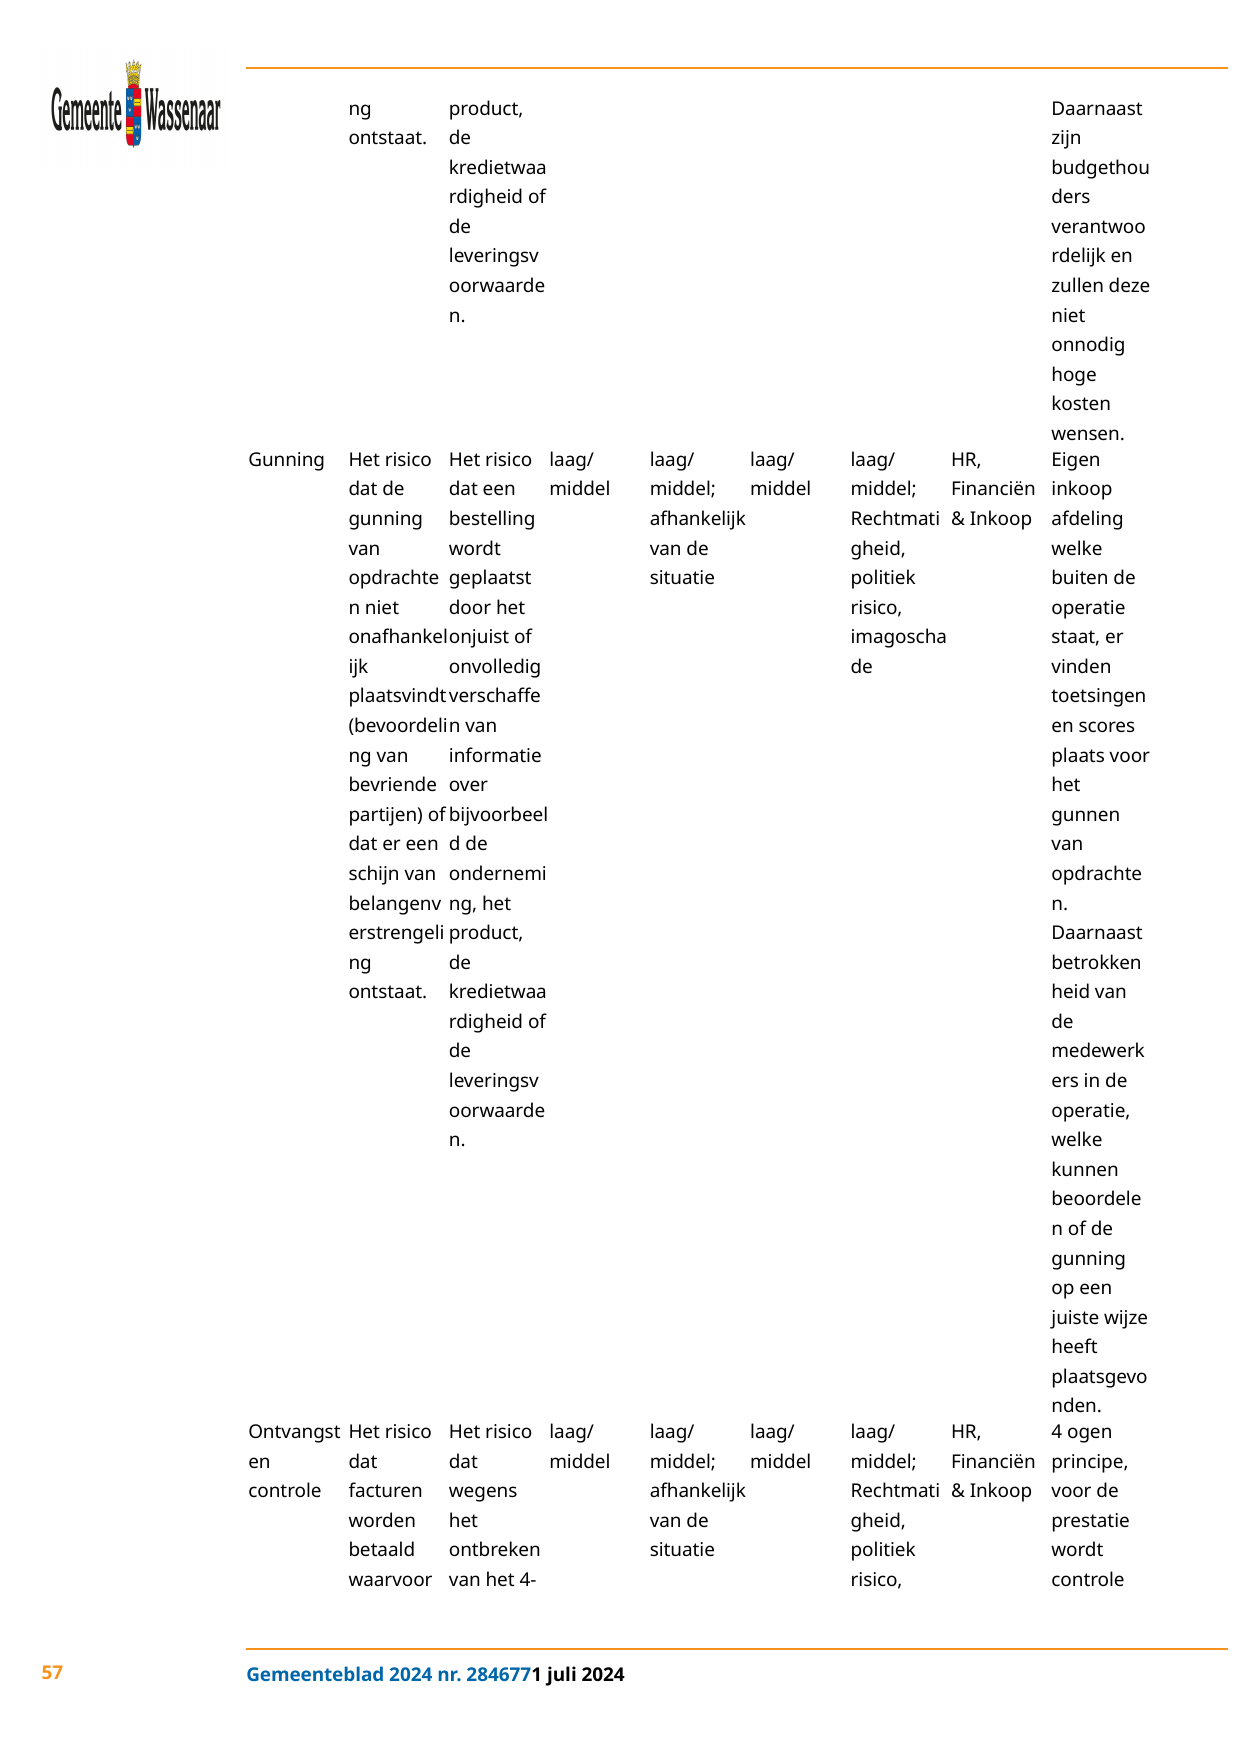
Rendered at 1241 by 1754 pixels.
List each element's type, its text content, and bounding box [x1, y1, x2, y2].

table_cell laag/middel; Rechtmatigheid, politiek risico, imagoschade [850, 446, 951, 1418]
table_cell Het risico dat de gunning van opdrachten niet onafhankelijk plaatsvindt (bevoordeling van bevriende partijen) of dat er een schijn van belangenverstrengeling ontstaat. [348, 446, 449, 1418]
table_cell laag/middel [549, 446, 649, 1418]
table_cell ng ontstaat. [348, 95, 449, 446]
table_cell HR, Financiën & Inkoop [951, 1418, 1051, 1592]
table_cell laag/middel [750, 446, 850, 1418]
table_cell Het risico dat facturen worden betaald waarvoor [348, 1418, 449, 1592]
table_cell 4 ogen principe, voor de prestatie wordt controle [1051, 1418, 1152, 1592]
table_cell [549, 95, 649, 446]
table_cell [750, 95, 850, 446]
table_cell Gunning [248, 446, 348, 1418]
table_cell [951, 95, 1051, 446]
table_cell Ontvangst en controle [248, 1418, 348, 1592]
table_cell laag/middel; afhankelijk van de situatie [650, 446, 750, 1418]
table_cell Eigen inkoop afdeling welke buiten de operatie staat, er vinden toetsingen en scores plaats voor het gunnen van opdrachten. Daarnaast betrokkenheid van de medewerkers in de operatie, welke kunnen beoordelen of de gunning op een juiste wijze heeft plaatsgevonden. [1051, 446, 1152, 1418]
table_cell Het risico dat wegens het ontbreken van het 4- [449, 1418, 549, 1592]
picture [41, 47, 231, 172]
table_cell [650, 95, 750, 446]
table_cell laag/middel [549, 1418, 649, 1592]
table_cell Het risico dat een bestelling wordt geplaatst door het onjuist of onvolledig verschaffen van informatie over bijvoorbeeld de onderneming, het product, de kredietwaardigheid of de leveringsvoorwaarden. [449, 446, 549, 1418]
table_cell laag/middel [750, 1418, 850, 1592]
table_cell [248, 95, 348, 446]
table_cell [850, 95, 951, 446]
table_cell product, de kredietwaardigheid of de leveringsvoorwaarden. [449, 95, 549, 446]
table_cell laag/middel; Rechtmatigheid, politiek risico, [850, 1418, 951, 1592]
table_cell HR, Financiën & Inkoop [951, 446, 1051, 1418]
table_cell Daarnaast zijn budgethouders verantwoordelijk en zullen deze niet onnodig hoge kosten wensen. [1051, 95, 1152, 446]
table_cell laag/middel; afhankelijk van de situatie [650, 1418, 750, 1592]
